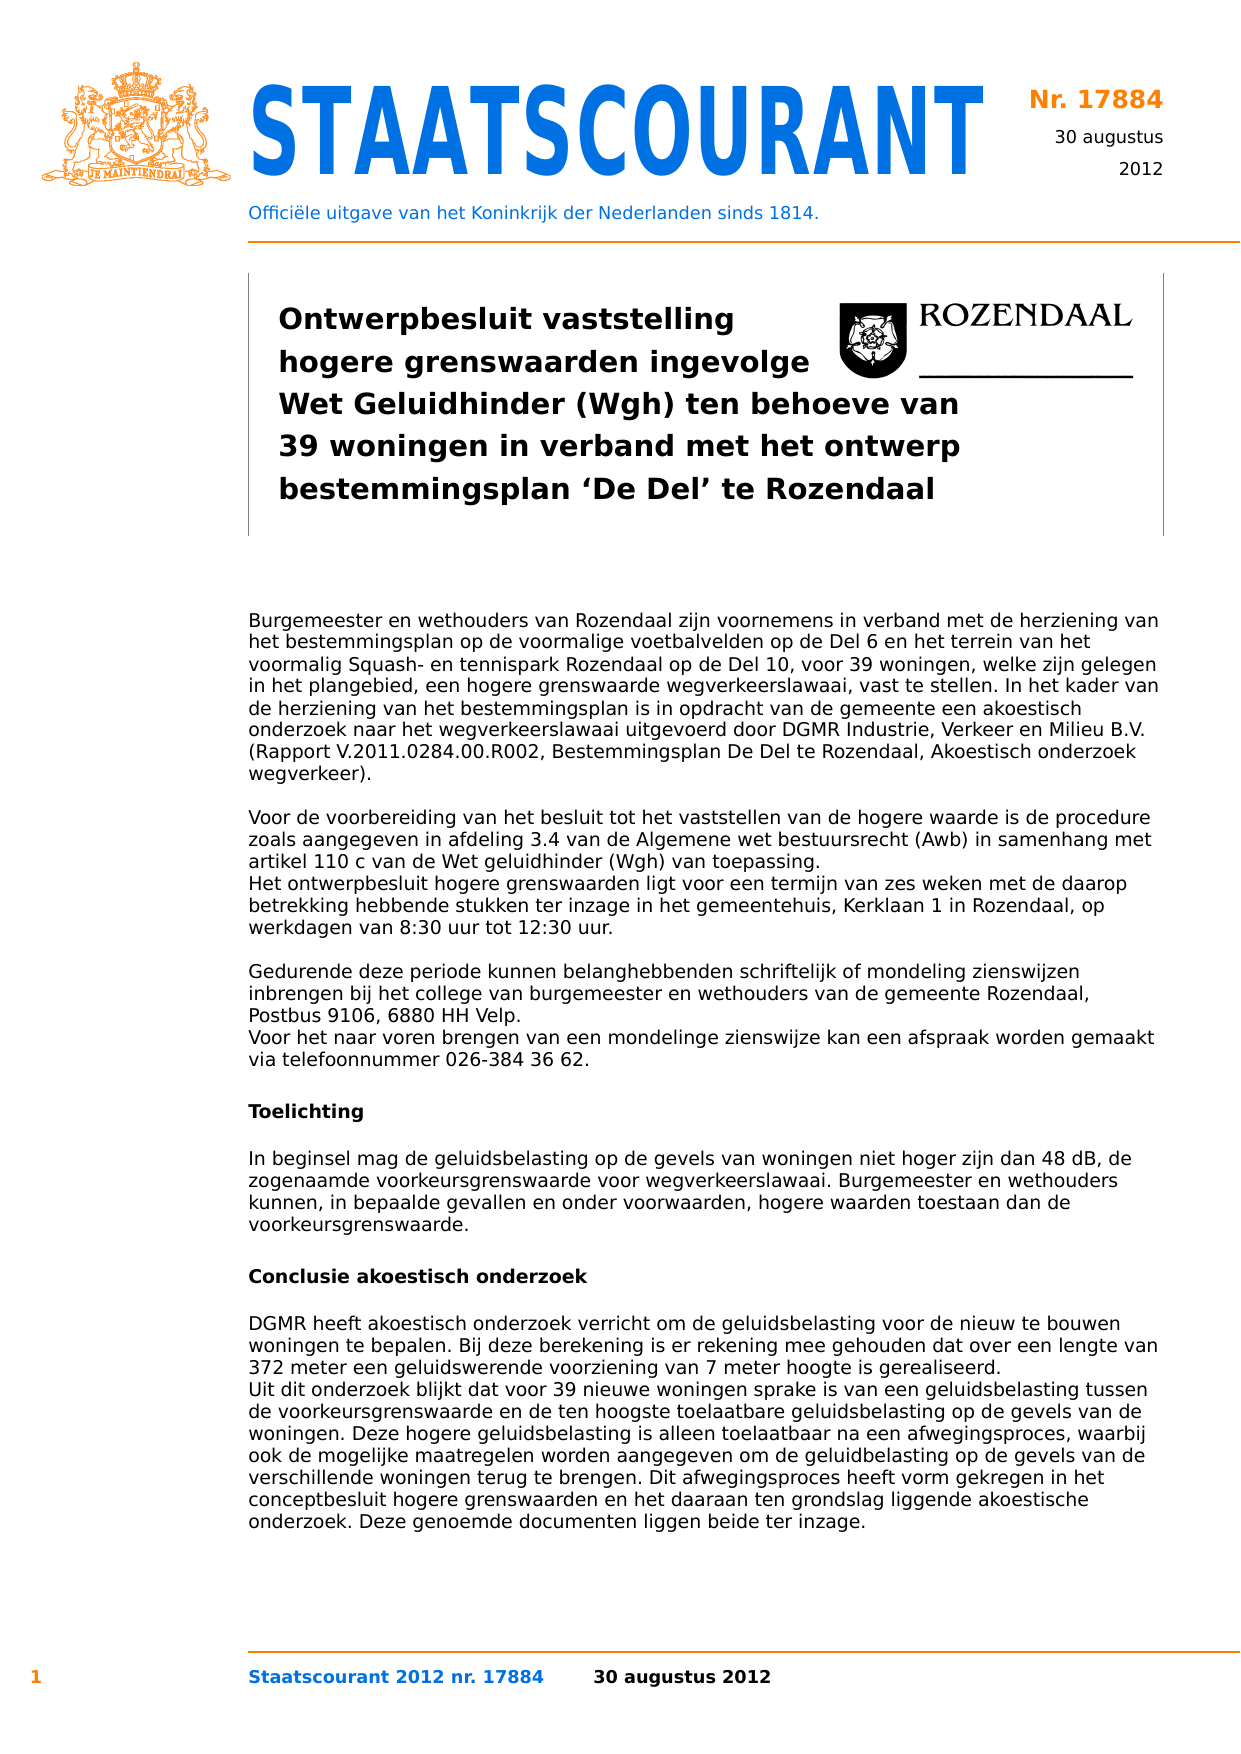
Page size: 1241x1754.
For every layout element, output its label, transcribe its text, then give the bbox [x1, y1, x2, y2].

text Burgemeester en wethouders van Rozendaal zijn voornemens in verband met de herziening van het bestemmingsplan op de voormalige voetbalvelden op de Del 6 en het terrein van het voormalig Squash- en tennispark Rozendaal op de Del 10, voor 39 woningen, welke zijn gelegen in het plangebied, een hogere grenswaarde wegverkeerslawaai, vast te stellen. In het kader van de herziening van het bestemmingsplan is in opdracht van de gemeente een akoestisch onderzoek naar het wegverkeerslawaai uitgevoerd door DGMR Industrie, Verkeer en Milieu B.V. (Rapport V.2011.0284.00.R002, Bestemmingsplan De Del te Rozendaal, Akoestisch onderzoek wegverkeer). [248, 609, 1163, 785]
subtitle Conclusie akoestisch onderzoek [248, 1266, 1163, 1288]
table_cell 2012 [998, 153, 1240, 203]
table_header [25, 62, 248, 241]
text DGMR heeft akoestisch onderzoek verricht om de geluidsbelasting voor de nieuw te bouwen woningen te bepalen. Bij deze berekening is er rekening mee gehouden dat over een lengte van 372 meter een geluidswerende voorziening van 7 meter hoogte is gerealiseerd. [248, 1313, 1163, 1379]
table_header STAATSCOURANT [248, 62, 998, 203]
table_cell Officiële uitgave van het Koninkrijk der Nederlanden sinds 1814. [248, 203, 1240, 241]
text Voor het naar voren brengen van een mondelinge zienswijze kan een afspraak worden gemaakt via telefoonnummer 026-384 36 62. [248, 1027, 1163, 1071]
text Het ontwerpbesluit hogere grenswaarden ligt voor een termijn van zes weken met de daarop betrekking hebbende stukken ter inzage in het gemeentehuis, Kerklaan 1 in Rozendaal, op werkdagen van 8:30 uur tot 12:30 uur. [248, 873, 1163, 939]
text Uit dit onderzoek blijkt dat voor 39 nieuwe woningen sprake is van een geluidsbelasting tussen de voorkeursgrenswaarde en de ten hoogste toelaatbare geluidsbelasting op de gevels van de woningen. Deze hogere geluidsbelasting is alleen toelaatbaar na een afwegingsproces, waarbij ook de mogelijke maatregelen worden aangegeven om de geluidbelasting op de gevels van de verschillende woningen terug te brengen. Dit afwegingsproces heeft vorm gekregen in het conceptbesluit hogere grenswaarden en het daaraan ten grondslag liggende akoestische onderzoek. Deze genoemde documenten liggen beide ter inzage. [248, 1379, 1163, 1532]
subtitle Ontwerpbesluit vaststelling hogere grenswaarden ingevolge Wet Geluidhinder (Wgh) ten behoeve van 39 woningen in verband met het ontwerp bestemmingsplan ‘De Del’ te Rozendaal [249, 273, 1163, 536]
text In beginsel mag de geluidsbelasting op de gevels van woningen niet hoger zijn dan 48 dB, de zogenaamde voorkeursgrenswaarde voor wegverkeerslawaai. Burgemeester en wethouders kunnen, in bepaalde gevallen en onder voorwaarden, hogere waarden toestaan dan de voorkeursgrenswaarde. [248, 1148, 1163, 1236]
subtitle Toelichting [248, 1101, 1163, 1123]
table_cell 30 augustus [998, 121, 1240, 153]
text Voor de voorbereiding van het besluit tot het vaststellen van de hogere waarde is de procedure zoals aangegeven in afdeling 3.4 van de Algemene wet bestuursrecht (Awb) in samenhang met artikel 110 c van de Wet geluidhinder (Wgh) van toepassing. [248, 807, 1163, 873]
text Gedurende deze periode kunnen belanghebbenden schriftelijk of mondeling zienswijzen inbrengen bij het college van burgemeester en wethouders van de gemeente Rozendaal, Postbus 9106, 6880 HH Velp. [248, 961, 1163, 1027]
picture [838, 302, 1134, 380]
table_header Nr. 17884 [998, 62, 1240, 121]
picture [41, 62, 231, 186]
